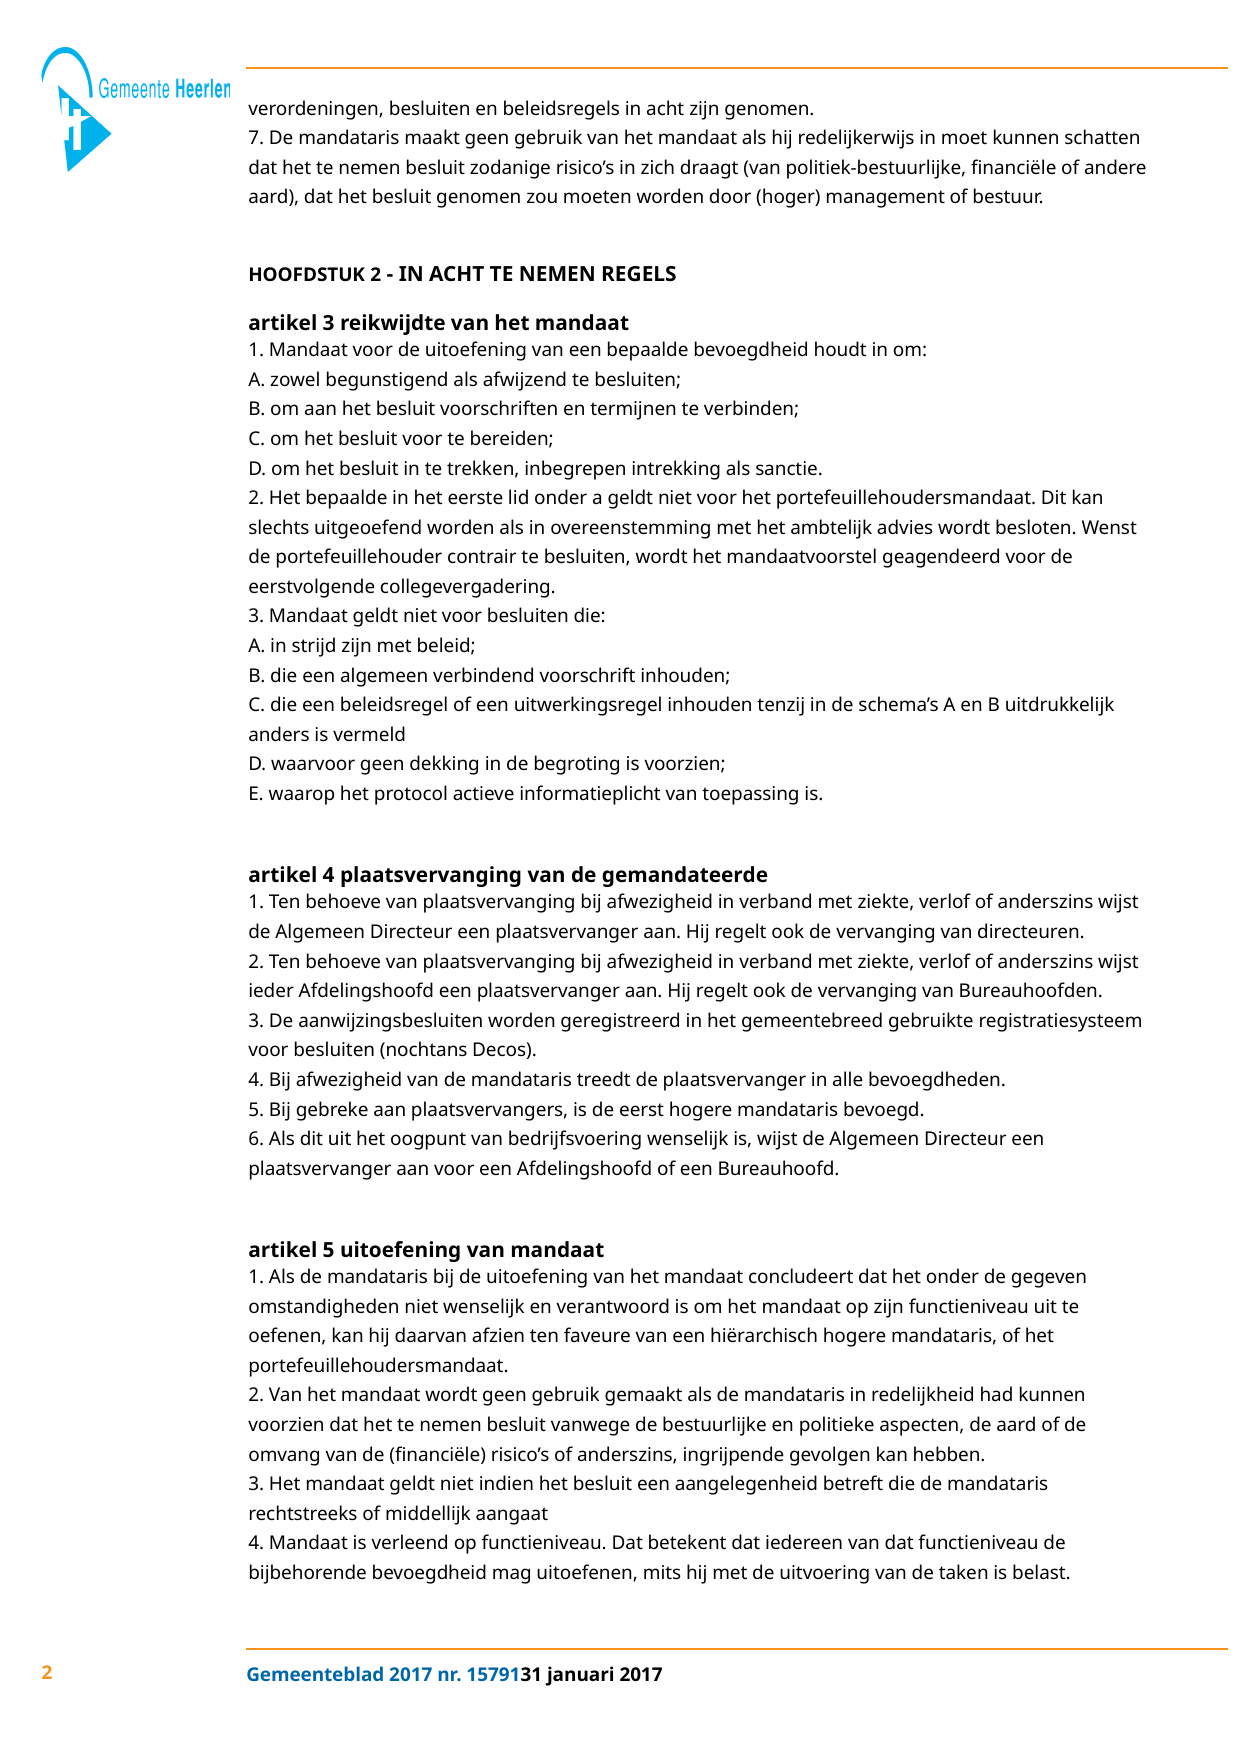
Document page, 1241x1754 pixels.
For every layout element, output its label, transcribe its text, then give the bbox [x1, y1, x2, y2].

text 1. Mandaat voor de uitoefening van een bepaalde bevoegdheid houdt in om: [248, 336, 1152, 362]
text B. die een algemeen verbindend voorschrift inhouden; [248, 662, 1152, 688]
text 2. Van het mandaat wordt geen gebruik gemaakt als de mandataris in redelijkheid had kunnen voorzien dat het te nemen besluit vanwege de bestuurlijke en politieke aspecten, de aard of de omvang van de (financiële) risico’s of anderszins, ingrijpende gevolgen kan hebben. [248, 1382, 1152, 1467]
text 4. Mandaat is verleend op functieniveau. Dat betekent dat iedereen van dat functieniveau de bijbehorende bevoegdheid mag uitoefenen, mits hij met de uitvoering van de taken is belast. [248, 1529, 1152, 1585]
text HOOFDSTUK 2 - IN ACHT TE NEMEN REGELS [248, 259, 1152, 287]
text 7. De mandataris maakt geen gebruik van het mandaat als hij redelijkerwijs in moet kunnen schatten dat het te nemen besluit zodanige risico’s in zich draagt (van politiek-bestuurlijke, financiële of andere aard), dat het besluit genomen zou moeten worden door (hoger) management of bestuur. [248, 124, 1152, 209]
text artikel 3 reikwijdte van het mandaat [248, 308, 1152, 336]
text E. waarop het protocol actieve informatieplicht van toepassing is. [248, 780, 1152, 806]
text A. in strijd zijn met beleid; [248, 632, 1152, 658]
text C. om het besluit voor te bereiden; [248, 425, 1152, 451]
text B. om aan het besluit voorschriften en termijnen te verbinden; [248, 396, 1152, 421]
text 3. Het mandaat geldt niet indien het besluit een aangelegenheid betreft die de mandataris rechtstreeks of middellijk aangaat [248, 1470, 1152, 1526]
text D. om het besluit in te trekken, inbegrepen intrekking als sanctie. [248, 455, 1152, 481]
text artikel 5 uitoefening van mandaat [248, 1235, 1152, 1263]
text 3. De aanwijzingsbesluiten worden geregistreerd in het gemeentebreed gebruikte registratiesysteem voor besluiten (nochtans Decos). [248, 1007, 1152, 1062]
text 4. Bij afwezigheid van de mandataris treedt de plaatsvervanger in alle bevoegdheden. [248, 1066, 1152, 1092]
picture [41, 47, 231, 172]
text 6. Als dit uit het oogpunt van bedrijfsvoering wenselijk is, wijst de Algemeen Directeur een plaatsvervanger aan voor een Afdelingshoofd of een Bureauhoofd. [248, 1125, 1152, 1181]
text A. zowel begunstigend als afwijzend te besluiten; [248, 366, 1152, 392]
text D. waarvoor geen dekking in de begroting is voorzien; [248, 751, 1152, 776]
text 2. Ten behoeve van plaatsvervanging bij afwezigheid in verband met ziekte, verlof of anderszins wijst ieder Afdelingshoofd een plaatsvervanger aan. Hij regelt ook de vervanging van Bureauhoofden. [248, 948, 1152, 1003]
text 5. Bij gebreke aan plaatsvervangers, is de eerst hogere mandataris bevoegd. [248, 1096, 1152, 1121]
text 2. Het bepaalde in het eerste lid onder a geldt niet voor het portefeuillehoudersmandaat. Dit kan slechts uitgeoefend worden als in overeenstemming met het ambtelijk advies wordt besloten. Wenst de portefeuillehouder contrair te besluiten, wordt het mandaatvoorstel geagendeerd voor de eerstvolgende collegevergadering. [248, 484, 1152, 599]
picture [41, 47, 58, 70]
text 1. Als de mandataris bij de uitoefening van het mandaat concludeert dat het onder de gegeven omstandigheden niet wenselijk en verantwoord is om het mandaat op zijn functieniveau uit te oefenen, kan hij daarvan afzien ten faveure van een hiërarchisch hogere mandataris, of het portefeuillehoudersmandaat. [248, 1263, 1152, 1378]
text verordeningen, besluiten en beleidsregels in acht zijn genomen. [248, 95, 1152, 121]
text C. die een beleidsregel of een uitwerkingsregel inhouden tenzij in de schema’s A en B uitdrukkelijk anders is vermeld [248, 691, 1152, 747]
text artikel 4 plaatsvervanging van de gemandateerde [248, 860, 1152, 889]
text 3. Mandaat geldt niet voor besluiten die: [248, 603, 1152, 628]
text 1. Ten behoeve van plaatsvervanging bij afwezigheid in verband met ziekte, verlof of anderszins wijst de Algemeen Directeur een plaatsvervanger aan. Hij regelt ook de vervanging van directeuren. [248, 889, 1152, 944]
